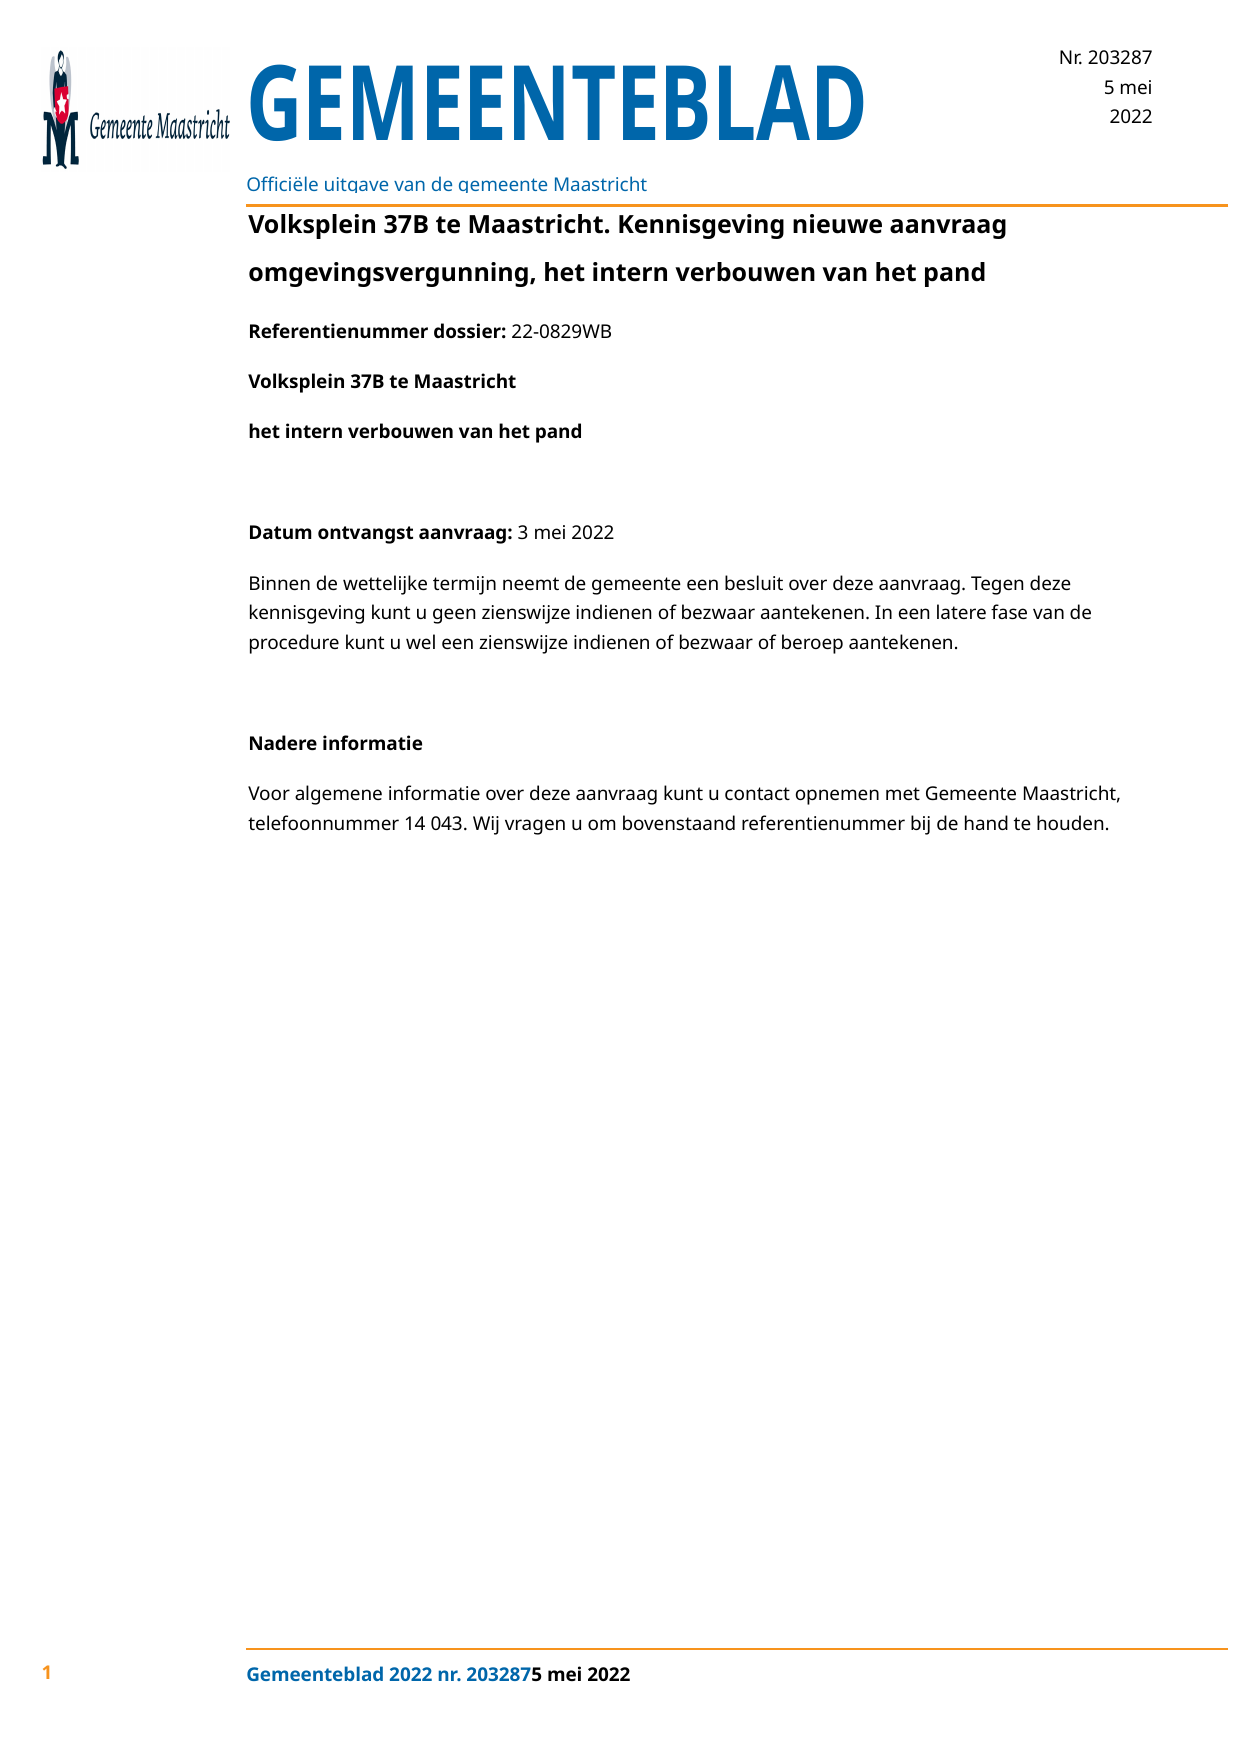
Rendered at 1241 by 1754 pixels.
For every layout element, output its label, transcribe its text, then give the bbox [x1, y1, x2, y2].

text Volksplein 37B te Maastricht. Kennisgeving nieuwe aanvraag omgevingsvergunning, het intern verbouwen van het pand [248, 207, 1152, 288]
text Referentienummer dossier: 22-0829WB [248, 318, 1152, 344]
picture [41, 47, 231, 172]
text Binnen de wettelijke termijn neemt de gemeente een besluit over deze aanvraag. Tegen deze kennisgeving kunt u geen zienswijze indienen of bezwaar aantekenen. In een latere fase van de procedure kunt u wel een zienswijze indienen of bezwaar of beroep aantekenen. [248, 570, 1152, 655]
text Datum ontvangst aanvraag: 3 mei 2022 [248, 519, 1152, 545]
text Voor algemene informatie over deze aanvraag kunt u contact opnemen met Gemeente Maastricht, telefoonnummer 14 043. Wij vragen u om bovenstaand referentienummer bij de hand te houden. [248, 780, 1152, 836]
text het intern verbouwen van het pand [248, 419, 1152, 444]
text Volksplein 37B te Maastricht [248, 368, 1152, 394]
text Nadere informatie [248, 730, 1152, 756]
